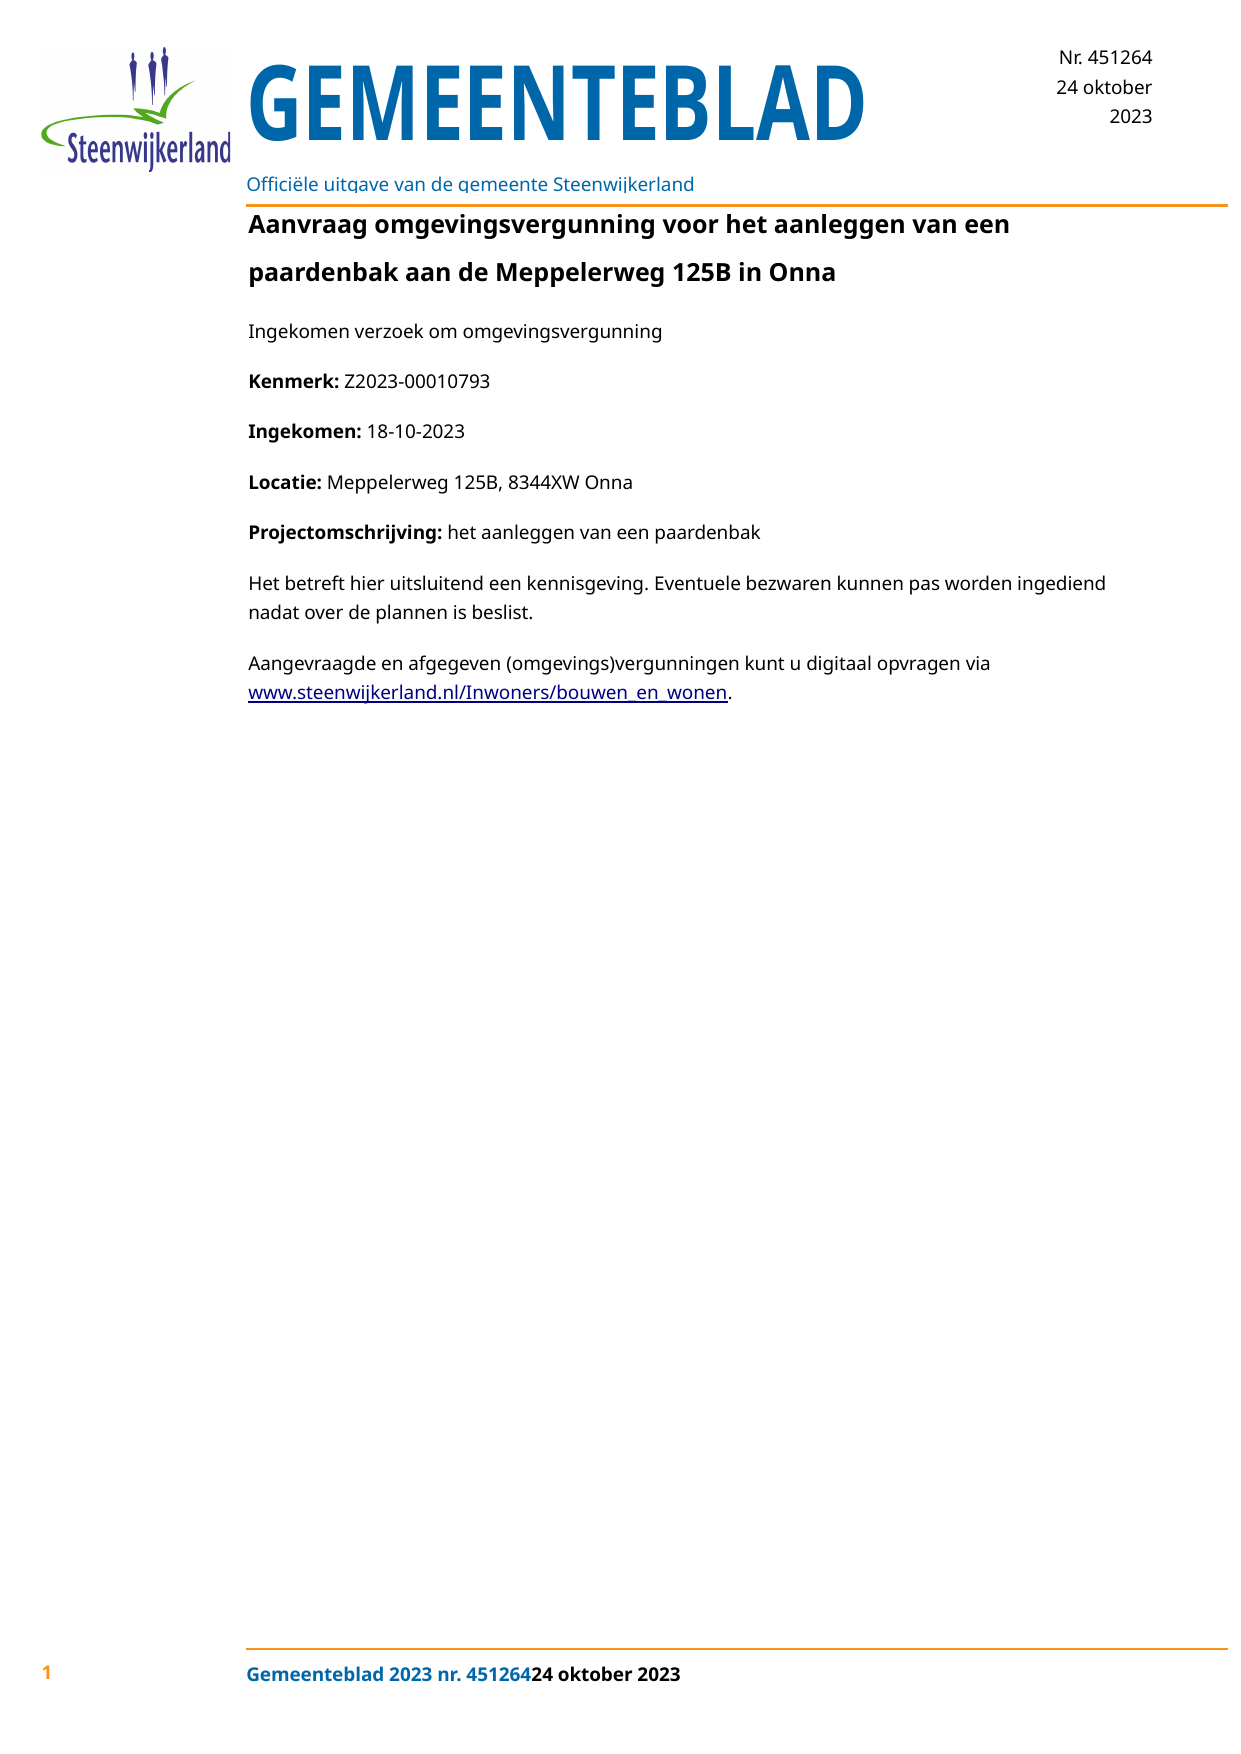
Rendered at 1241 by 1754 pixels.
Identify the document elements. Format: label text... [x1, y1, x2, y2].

text Projectomschrijving: het aanleggen van een paardenbak [248, 519, 1152, 545]
text Locatie: Meppelerweg 125B, 8344XW Onna [248, 469, 1152, 495]
text Aangevraagde en afgegeven (omgevings)vergunningen kunt u digitaal opvragen via www.steenwijkerland.nl/Inwoners/bouwen_en_wonen. [248, 650, 1152, 705]
text Het betreft hier uitsluitend een kennisgeving. Eventuele bezwaren kunnen pas worden ingediend nadat over de plannen is beslist. [248, 570, 1152, 625]
text Aanvraag omgevingsvergunning voor het aanleggen van een paardenbak aan de Meppelerweg 125B in Onna [248, 207, 1152, 288]
text Ingekomen: 18-10-2023 [248, 419, 1152, 444]
text Ingekomen verzoek om omgevingsvergunning [248, 318, 1152, 344]
text Kenmerk: Z2023-00010793 [248, 368, 1152, 394]
picture [41, 47, 231, 172]
